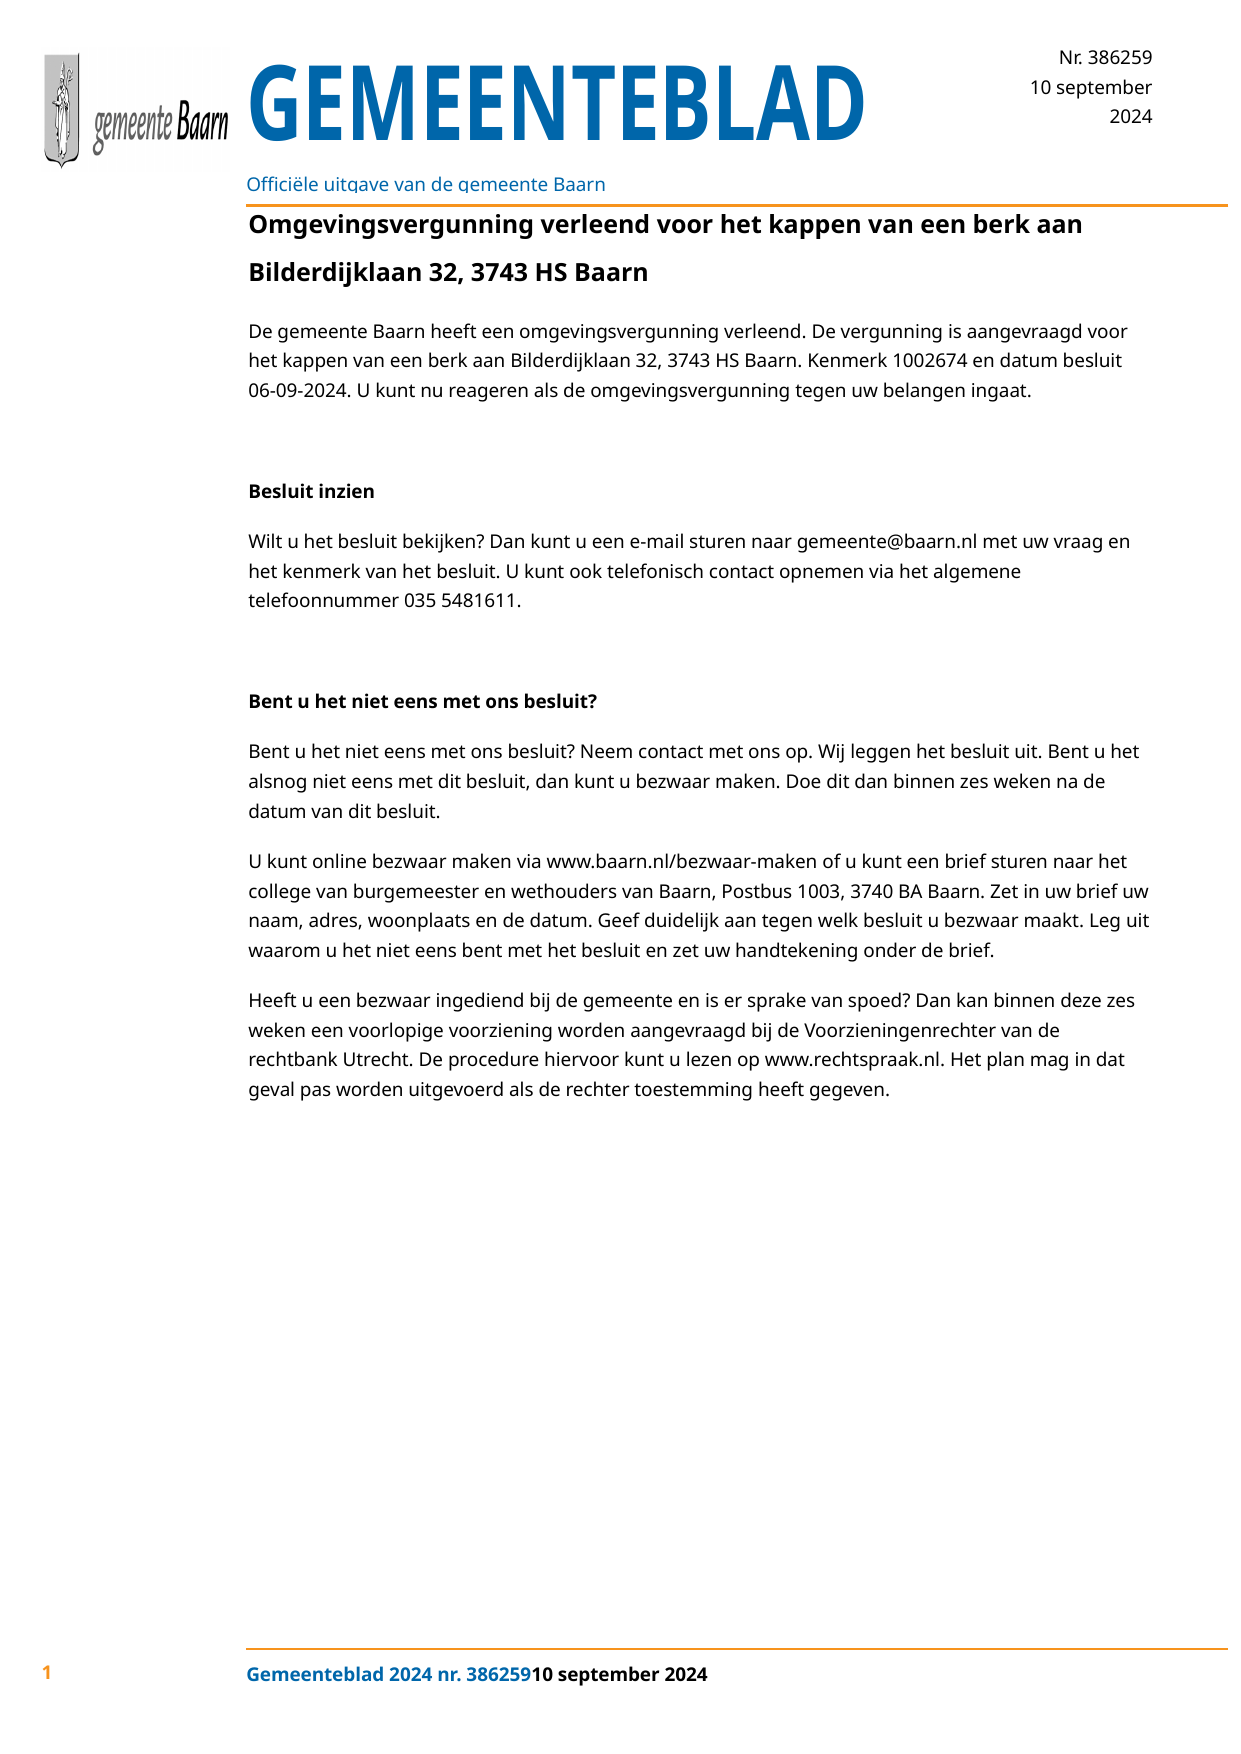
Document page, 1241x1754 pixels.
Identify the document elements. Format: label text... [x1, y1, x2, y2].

text Omgevingsvergunning verleend voor het kappen van een berk aan Bilderdijklaan 32, 3743 HS Baarn [248, 207, 1152, 288]
text Wilt u het besluit bekijken? Dan kunt u een e-mail sturen naar gemeente@baarn.nl met uw vraag en het kenmerk van het besluit. U kunt ook telefonisch contact opnemen via het algemene telefoonnummer 035 5481611. [248, 528, 1152, 613]
text Heeft u een bezwaar ingediend bij de gemeente en is er sprake van spoed? Dan kan binnen deze zes weken een voorlopige voorziening worden aangevraagd bij de Voorzieningenrechter van de rechtbank Utrecht. De procedure hiervoor kunt u lezen op www.rechtspraak.nl. Het plan mag in dat geval pas worden uitgevoerd als de rechter toestemming heeft gegeven. [248, 987, 1152, 1102]
picture [41, 47, 231, 172]
text De gemeente Baarn heeft een omgevingsvergunning verleend. De vergunning is aangevraagd voor het kappen van een berk aan Bilderdijklaan 32, 3743 HS Baarn. Kenmerk 1002674 en datum besluit 06-09-2024. U kunt nu reageren als de omgevingsvergunning tegen uw belangen ingaat. [248, 318, 1152, 403]
text Bent u het niet eens met ons besluit? [248, 688, 1152, 714]
text Bent u het niet eens met ons besluit? Neem contact met ons op. Wij leggen het besluit uit. Bent u het alsnog niet eens met dit besluit, dan kunt u bezwaar maken. Doe dit dan binnen zes weken na de datum van dit besluit. [248, 739, 1152, 824]
text U kunt online bezwaar maken via www.baarn.nl/bezwaar-maken of u kunt een brief sturen naar het college van burgemeester en wethouders van Baarn, Postbus 1003, 3740 BA Baarn. Zet in uw brief uw naam, adres, woonplaats en de datum. Geef duidelijk aan tegen welk besluit u bezwaar maakt. Leg uit waarom u het niet eens bent met het besluit en zet uw handtekening onder de brief. [248, 848, 1152, 963]
text Besluit inzien [248, 478, 1152, 504]
